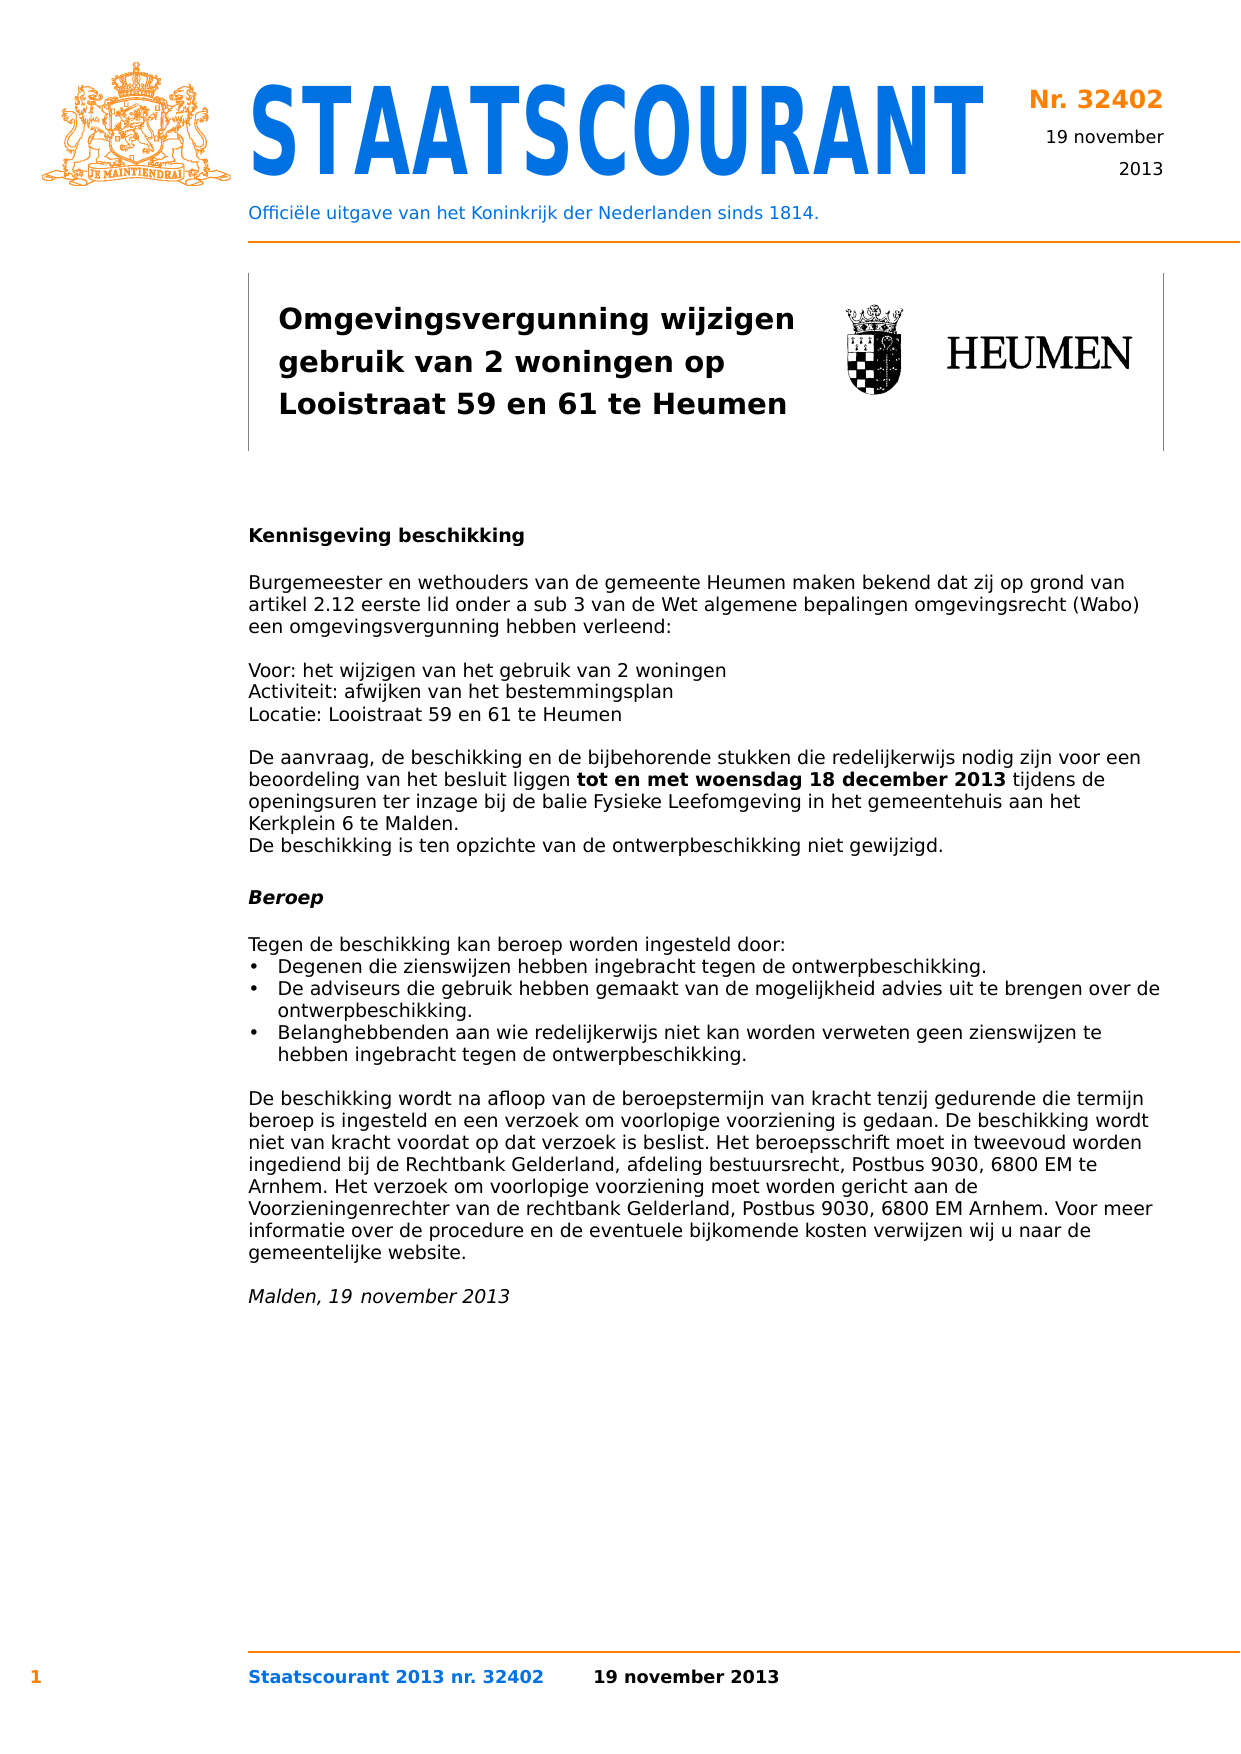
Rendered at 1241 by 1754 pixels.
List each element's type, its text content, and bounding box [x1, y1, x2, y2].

picture [844, 302, 1134, 397]
table_cell Officiële uitgave van het Koninkrijk der Nederlanden sinds 1814. [248, 203, 1240, 241]
text De aanvraag, de beschikking en de bijbehorende stukken die redelijkerwijs nodig zijn voor een beoordeling van het besluit liggen tot en met woensdag 18 december 2013 tijdens de openingsuren ter inzage bij de balie Fysieke Leefomgeving in het gemeentehuis aan het Kerkplein 6 te Malden. [248, 747, 1163, 835]
text Tegen de beschikking kan beroep worden ingesteld door: [248, 934, 1163, 956]
subtitle Omgevingsvergunning wijzigen gebruik van 2 woningen op Looistraat 59 en 61 te Heumen [249, 273, 1163, 451]
subtitle Kennisgeving beschikking [248, 525, 1163, 547]
table_cell 19 november [998, 121, 1240, 153]
table_header Nr. 32402 [998, 62, 1240, 121]
text Voor: het wijzigen van het gebruik van 2 woningen [248, 659, 1163, 681]
subtitle Beroep [248, 887, 1163, 909]
text Activiteit: afwijken van het bestemmingsplan [248, 681, 1163, 703]
table_cell 2013 [998, 153, 1240, 203]
text De beschikking wordt na afloop van de beroepstermijn van kracht tenzij gedurende die termijn beroep is ingesteld en een verzoek om voorlopige voorziening is gedaan. De beschikking wordt niet van kracht voordat op dat verzoek is beslist. Het beroepsschrift moet in tweevoud worden ingediend bij de Rechtbank Gelderland, afdeling bestuursrecht, Postbus 9030, 6800 EM te Arnhem. Het verzoek om voorlopige voorziening moet worden gericht aan de Voorzieningenrechter van de rechtbank Gelderland, Postbus 9030, 6800 EM Arnhem. Voor meer informatie over de procedure en de eventuele bijkomende kosten verwijzen wij u naar de gemeentelijke website. [248, 1088, 1163, 1264]
text • De adviseurs die gebruik hebben gemaakt van de mogelijkheid advies uit te brengen over de ontwerpbeschikking. [248, 978, 1163, 1022]
text • Belanghebbenden aan wie redelijkerwijs niet kan worden verweten geen zienswijzen te hebben ingebracht tegen de ontwerpbeschikking. [248, 1022, 1163, 1066]
text • Degenen die zienswijzen hebben ingebracht tegen de ontwerpbeschikking. [248, 956, 1163, 978]
table_header STAATSCOURANT [248, 62, 998, 203]
text De beschikking is ten opzichte van de ontwerpbeschikking niet gewijzigd. [248, 835, 1163, 857]
table_header [25, 62, 248, 241]
picture [41, 62, 231, 186]
text Burgemeester en wethouders van de gemeente Heumen maken bekend dat zij op grond van artikel 2.12 eerste lid onder a sub 3 van de Wet algemene bepalingen omgevingsrecht (Wabo) een omgevingsvergunning hebben verleend: [248, 572, 1163, 638]
text Locatie: Looistraat 59 en 61 te Heumen [248, 703, 1163, 725]
text Malden, 19 november 2013 [248, 1286, 1163, 1308]
